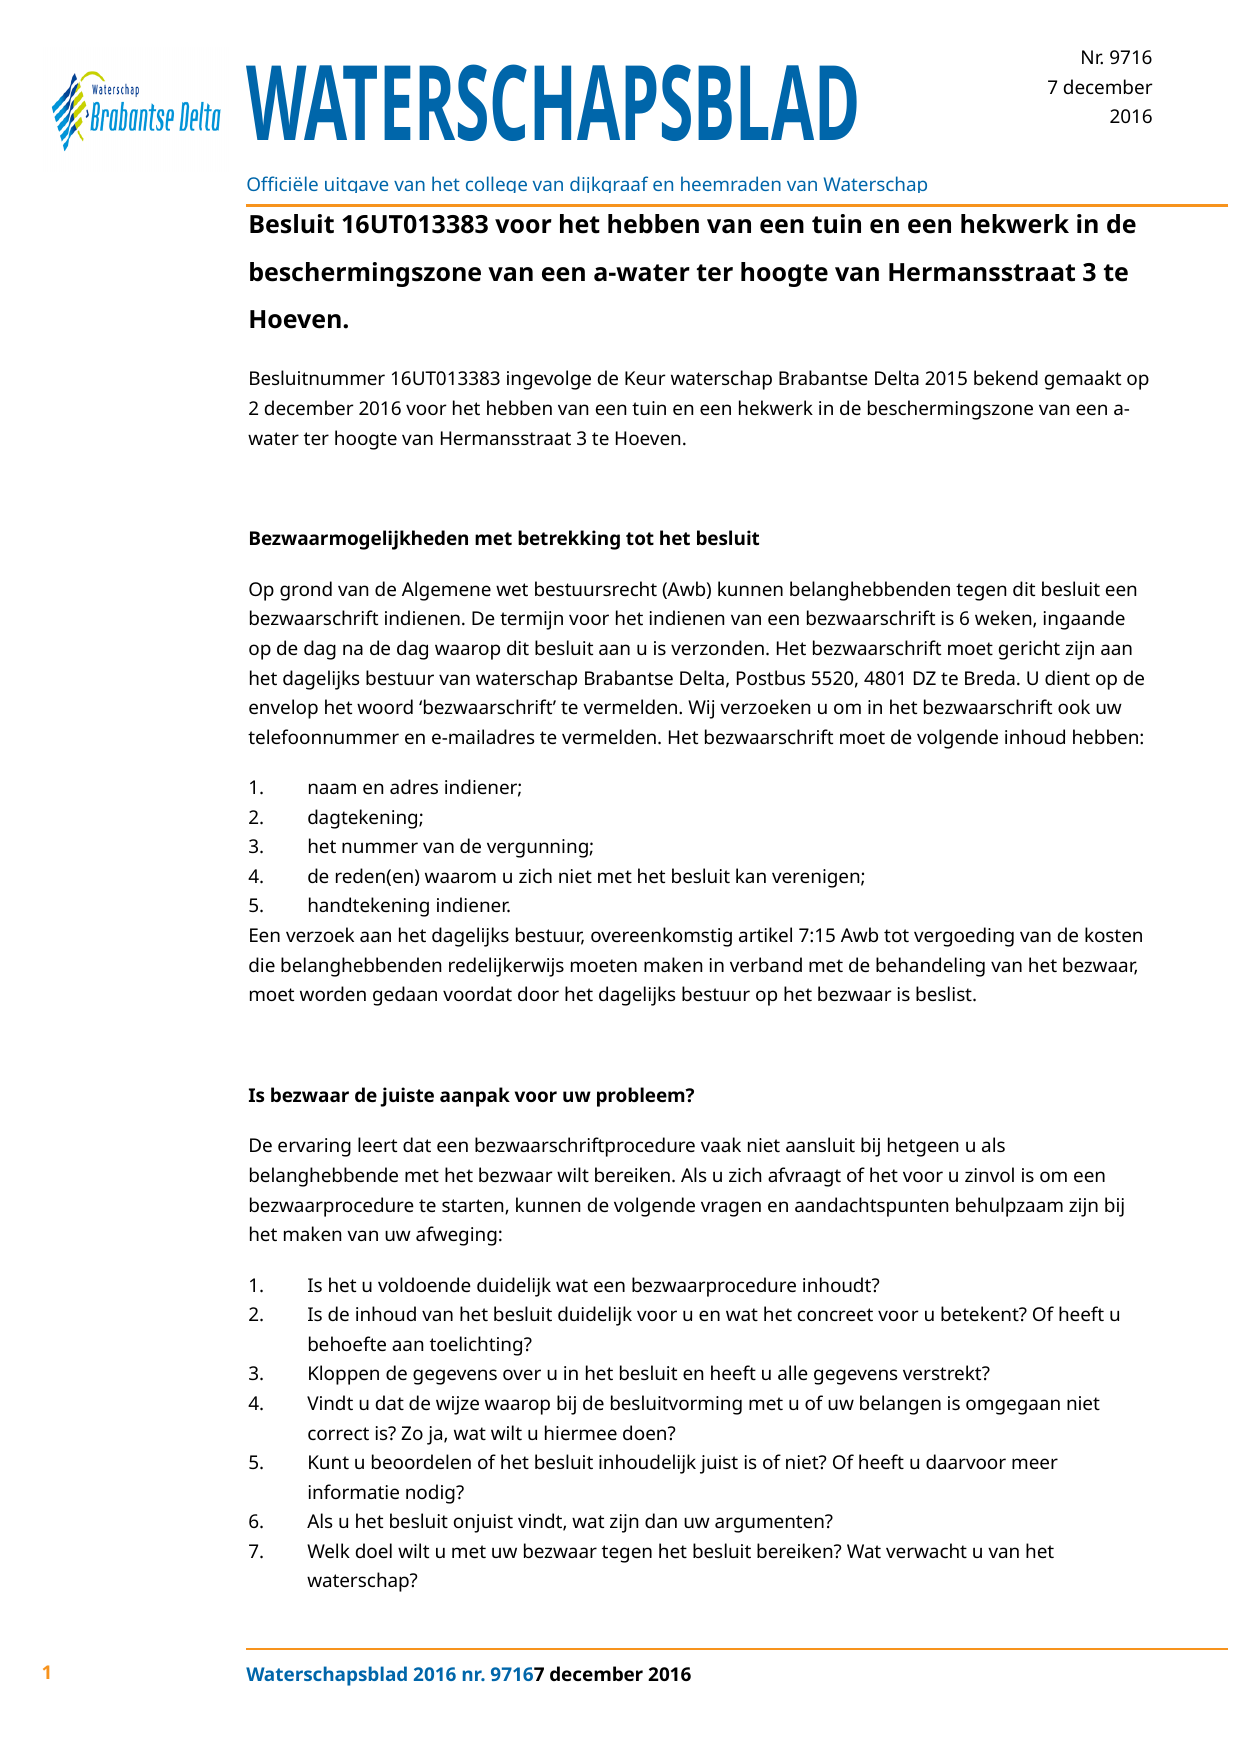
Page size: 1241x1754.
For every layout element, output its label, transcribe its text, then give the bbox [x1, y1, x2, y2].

list Als u het besluit onjuist vindt, wat zijn dan uw argumenten? [248, 1508, 1152, 1534]
list dagtekening; [248, 804, 1152, 829]
text Bezwaarmogelijkheden met betrekking tot het besluit [248, 526, 1152, 551]
text Besluitnummer 16UT013383 ingevolge de Keur waterschap Brabantse Delta 2015 bekend gemaakt op 2 december 2016 voor het hebben van een tuin en een hekwerk in de beschermingszone van een a-water ter hoogte van Hermansstraat 3 te Hoeven. [248, 366, 1152, 450]
picture [41, 47, 231, 172]
text Een verzoek aan het dagelijks bestuur, overeenkomstig artikel 7:15 Awb tot vergoeding van de kosten die belanghebbenden redelijkerwijs moeten maken in verband met de behandeling van het bezwaar, moet worden gedaan voordat door het dagelijks bestuur op het bezwaar is beslist. [248, 922, 1152, 1007]
text De ervaring leert dat een bezwaarschriftprocedure vaak niet aansluit bij hetgeen u als belanghebbende met het bezwaar wilt bereiken. Als u zich afvraagt of het voor u zinvol is om een bezwaarprocedure te starten, kunnen de volgende vragen en aandachtspunten behulpzaam zijn bij het maken van uw afweging: [248, 1133, 1152, 1247]
text Op grond van de Algemene wet bestuursrecht (Awb) kunnen belanghebbenden tegen dit besluit een bezwaarschrift indienen. De termijn voor het indienen van een bezwaarschrift is 6 weken, ingaande op de dag na de dag waarop dit besluit aan u is verzonden. Het bezwaarschrift moet gericht zijn aan het dagelijks bestuur van waterschap Brabantse Delta, Postbus 5520, 4801 DZ te Breda. U dient op de envelop het woord ‘bezwaarschrift’ te vermelden. Wij verzoeken u om in het bezwaarschrift ook uw telefoonnummer en e‑mailadres te vermelden. Het bezwaarschrift moet de volgende inhoud hebben: [248, 576, 1152, 749]
list Welk doel wilt u met uw bezwaar tegen het besluit bereiken? Wat verwacht u van het waterschap? [248, 1538, 1152, 1593]
text Is bezwaar de juiste aanpak voor uw probleem? [248, 1082, 1152, 1108]
list Is het u voldoende duidelijk wat een bezwaarprocedure inhoudt? [248, 1272, 1152, 1297]
list naam en adres indiener; [248, 774, 1152, 800]
list Vindt u dat de wijze waarop bij de besluitvorming met u of uw belangen is omgegaan niet correct is? Zo ja, wat wilt u hiermee doen? [248, 1390, 1152, 1445]
list Is de inhoud van het besluit duidelijk voor u en wat het concreet voor u betekent? Of heeft u behoefte aan toelichting? [248, 1301, 1152, 1357]
list Kunt u beoordelen of het besluit inhoudelijk juist is of niet? Of heeft u daarvoor meer informatie nodig? [248, 1449, 1152, 1504]
list het nummer van de vergunning; [248, 833, 1152, 859]
list de reden(en) waarom u zich niet met het besluit kan verenigen; [248, 863, 1152, 889]
list handtekening indiener. [248, 893, 1152, 918]
text Besluit 16UT013383 voor het hebben van een tuin en een hekwerk in de beschermingszone van een a-water ter hoogte van Hermansstraat 3 te Hoeven. [248, 207, 1152, 336]
list Kloppen de gegevens over u in het besluit en heeft u alle gegevens verstrekt? [248, 1361, 1152, 1386]
